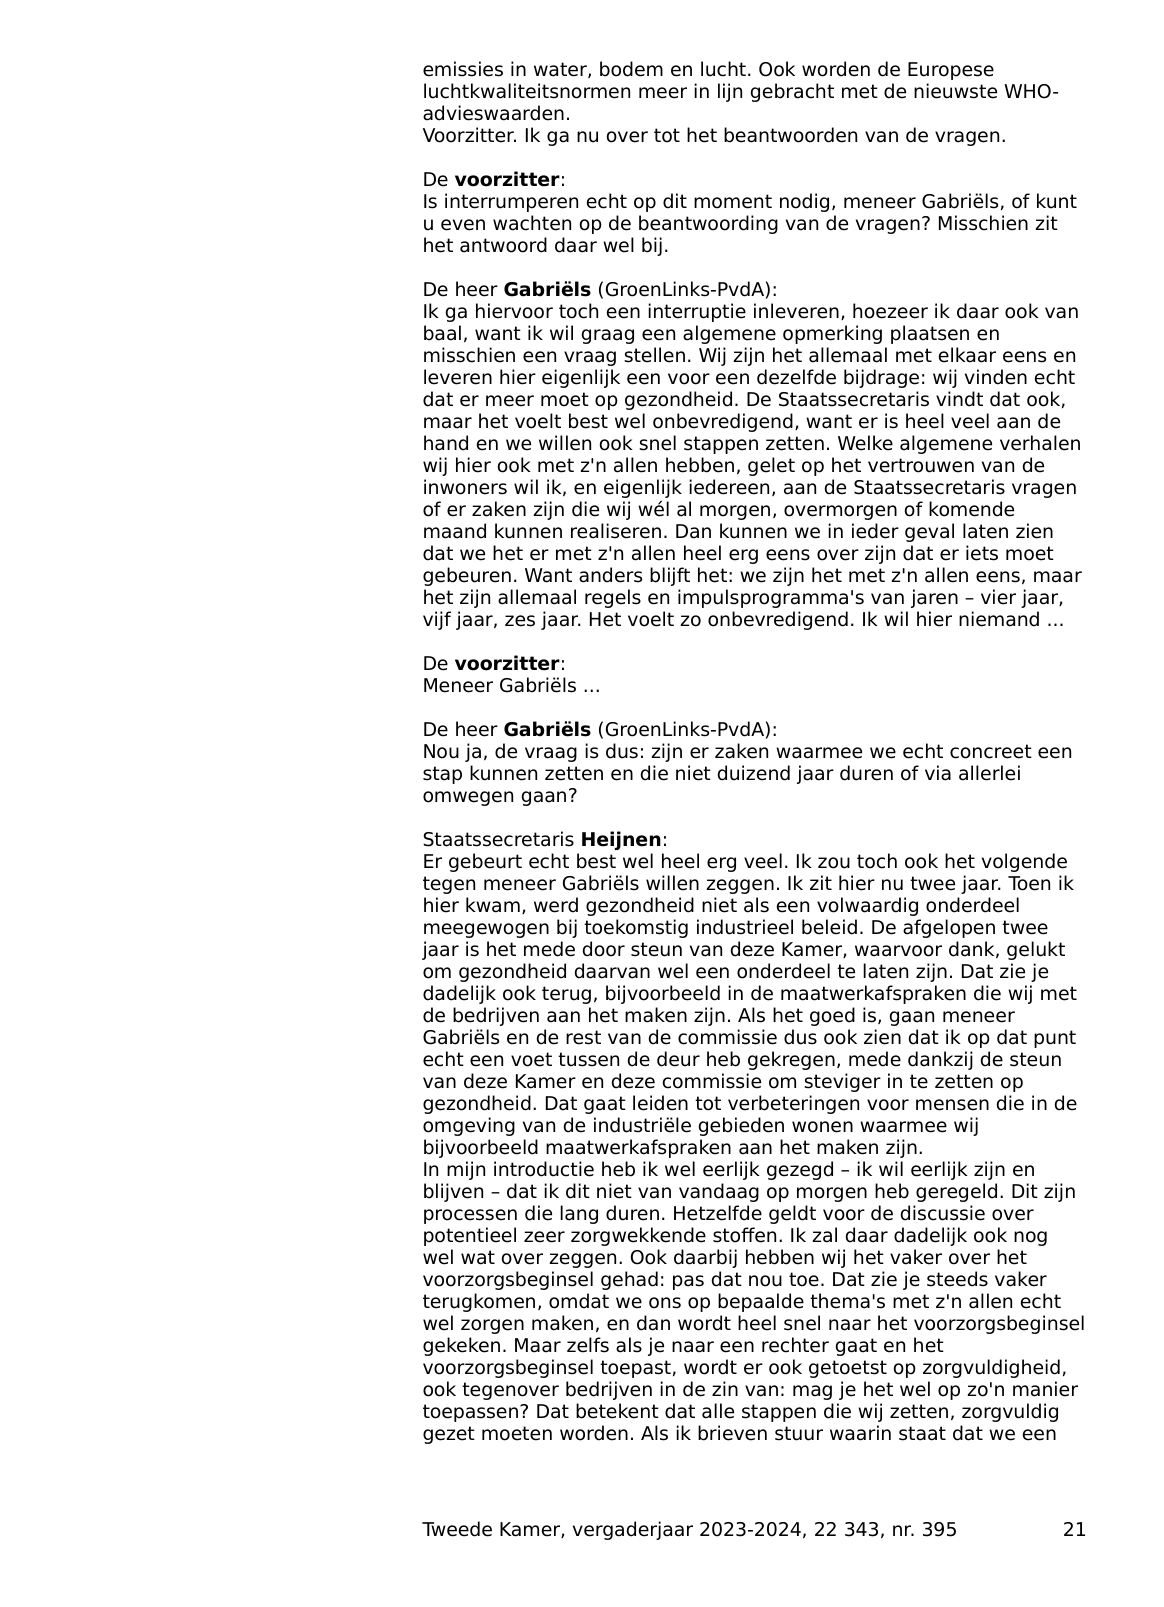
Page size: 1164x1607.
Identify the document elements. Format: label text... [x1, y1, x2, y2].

text Voorzitter. Ik ga nu over tot het beantwoorden van de vragen. [422, 125, 1087, 147]
text Er gebeurt echt best wel heel erg veel. Ik zou toch ook het volgende tegen meneer Gabriëls willen zeggen. Ik zit hier nu twee jaar. Toen ik hier kwam, werd gezondheid niet als een volwaardig onderdeel meegewogen bij toekomstig industrieel beleid. De afgelopen twee jaar is het mede door steun van deze Kamer, waarvoor dank, gelukt om gezondheid daarvan wel een onderdeel te laten zijn. Dat zie je dadelijk ook terug, bijvoorbeeld in de maatwerkafspraken die wij met de bedrijven aan het maken zijn. Als het goed is, gaan meneer Gabriëls en de rest van de commissie dus ook zien dat ik op dat punt echt een voet tussen de deur heb gekregen, mede dankzij de steun van deze Kamer en deze commissie om steviger in te zetten op gezondheid. Dat gaat leiden tot verbeteringen voor mensen die in de omgeving van de industriële gebieden wonen waarmee wij bijvoorbeeld maatwerkafspraken aan het maken zijn. [422, 851, 1087, 1159]
text De heer Gabriëls (GroenLinks-PvdA): [422, 279, 1087, 301]
text In mijn introductie heb ik wel eerlijk gezegd – ik wil eerlijk zijn en blijven – dat ik dit niet van vandaag op morgen heb geregeld. Dit zijn processen die lang duren. Hetzelfde geldt voor de discussie over potentieel zeer zorgwekkende stoffen. Ik zal daar dadelijk ook nog wel wat over zeggen. Ook daarbij hebben wij het vaker over het voorzorgsbeginsel gehad: pas dat nou toe. Dat zie je steeds vaker terugkomen, omdat we ons op bepaalde thema's met z'n allen echt wel zorgen maken, en dan wordt heel snel naar het voorzorgsbeginsel gekeken. Maar zelfs als je naar een rechter gaat en het voorzorgsbeginsel toepast, wordt er ook getoetst op zorgvuldigheid, ook tegenover bedrijven in de zin van: mag je het wel op zo'n manier toepassen? Dat betekent dat alle stappen die wij zetten, zorgvuldig gezet moeten worden. Als ik brieven stuur waarin staat dat we een [422, 1159, 1087, 1445]
text Ik ga hiervoor toch een interruptie inleveren, hoezeer ik daar ook van baal, want ik wil graag een algemene opmerking plaatsen en misschien een vraag stellen. Wij zijn het allemaal met elkaar eens en leveren hier eigenlijk een voor een dezelfde bijdrage: wij vinden echt dat er meer moet op gezondheid. De Staatssecretaris vindt dat ook, maar het voelt best wel onbevredigend, want er is heel veel aan de hand en we willen ook snel stappen zetten. Welke algemene verhalen wij hier ook met z'n allen hebben, gelet op het vertrouwen van de inwoners wil ik, en eigenlijk iedereen, aan de Staatssecretaris vragen of er zaken zijn die wij wél al morgen, overmorgen of komende maand kunnen realiseren. Dan kunnen we in ieder geval laten zien dat we het er met z'n allen heel erg eens over zijn dat er iets moet gebeuren. Want anders blijft het: we zijn het met z'n allen eens, maar het zijn allemaal regels en impulsprogramma's van jaren – vier jaar, vijf jaar, zes jaar. Het voelt zo onbevredigend. Ik wil hier niemand ... [422, 301, 1087, 631]
text Is interrumperen echt op dit moment nodig, meneer Gabriëls, of kunt u even wachten op de beantwoording van de vragen? Misschien zit het antwoord daar wel bij. [422, 191, 1087, 257]
text Nou ja, de vraag is dus: zijn er zaken waarmee we echt concreet een stap kunnen zetten en die niet duizend jaar duren of via allerlei omwegen gaan? [422, 741, 1087, 807]
text De voorzitter: [422, 653, 1087, 675]
text De heer Gabriëls (GroenLinks-PvdA): [422, 719, 1087, 741]
text De voorzitter: [422, 169, 1087, 191]
text Meneer Gabriëls ... [422, 675, 1087, 697]
text emissies in water, bodem en lucht. Ook worden de Europese luchtkwaliteitsnormen meer in lijn gebracht met de nieuwste WHO-advieswaarden. [422, 59, 1087, 125]
text Staatssecretaris Heijnen: [422, 829, 1087, 851]
